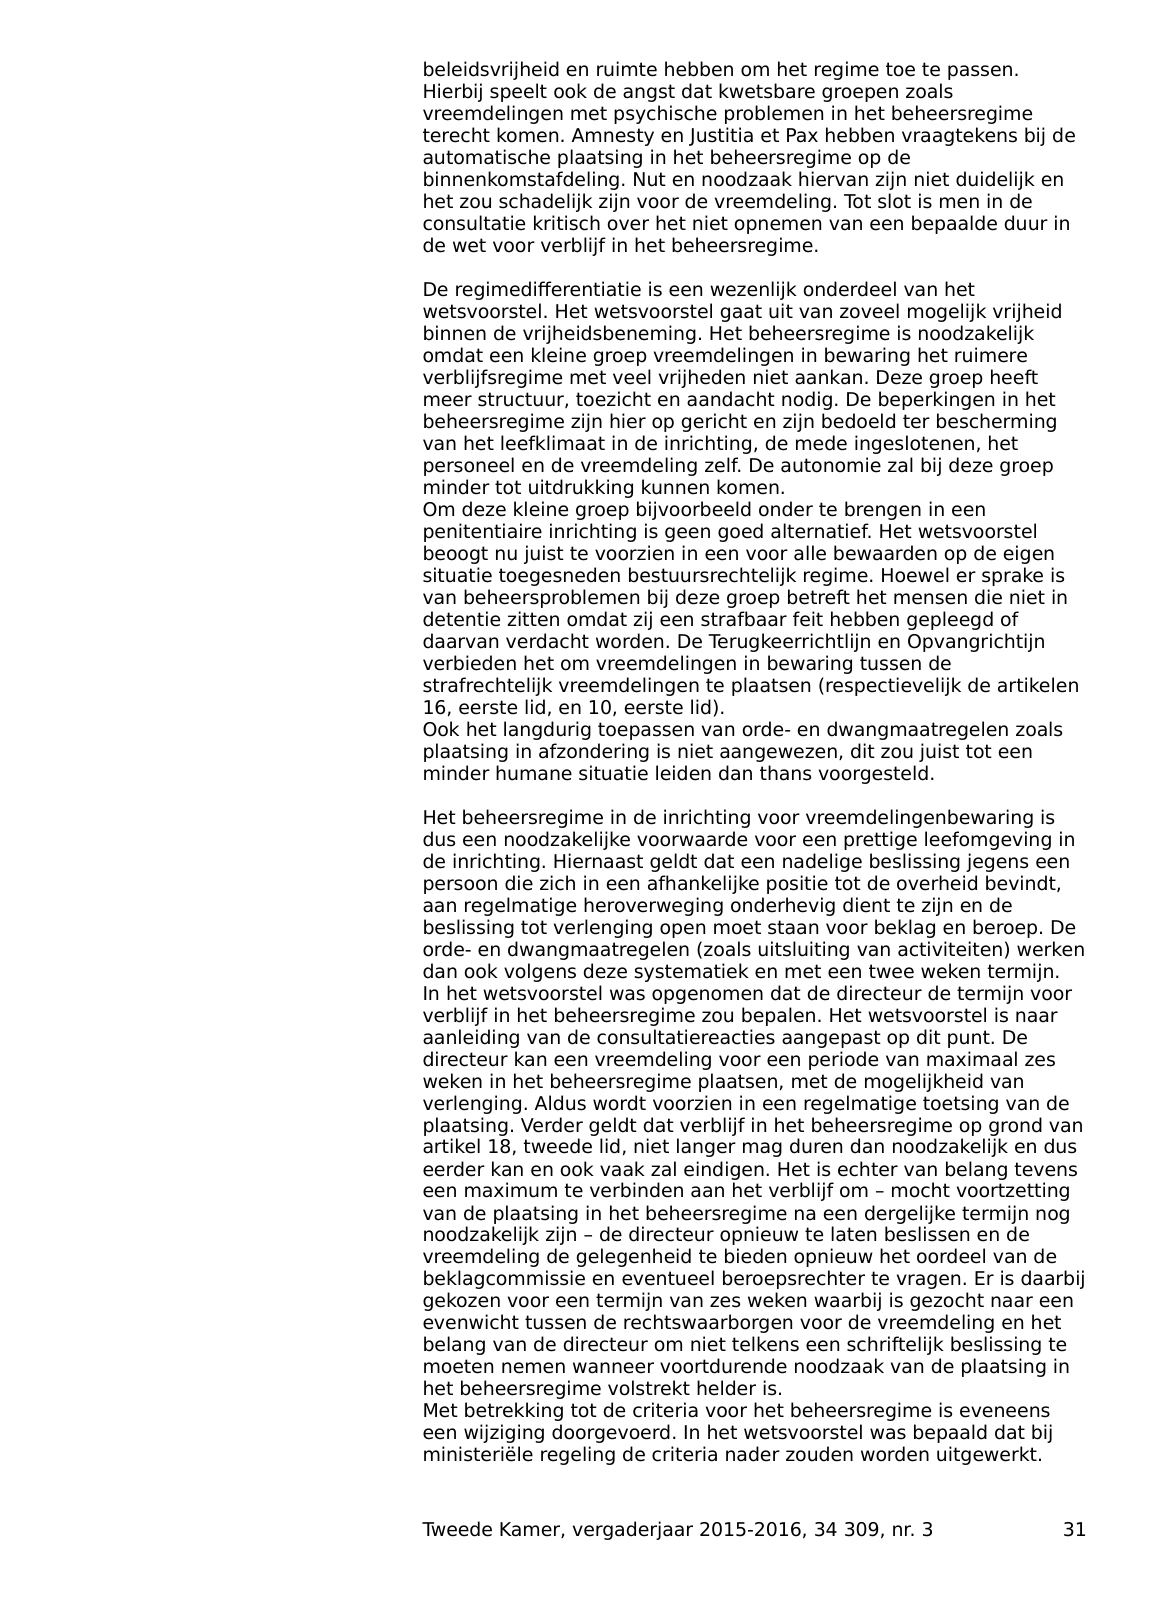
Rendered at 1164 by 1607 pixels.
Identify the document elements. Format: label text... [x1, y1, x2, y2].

text beleidsvrijheid en ruimte hebben om het regime toe te passen. Hierbij speelt ook de angst dat kwetsbare groepen zoals vreemdelingen met psychische problemen in het beheersregime terecht komen. Amnesty en Justitia et Pax hebben vraagtekens bij de automatische plaatsing in het beheersregime op de binnenkomstafdeling. Nut en noodzaak hiervan zijn niet duidelijk en het zou schadelijk zijn voor de vreemdeling. Tot slot is men in de consultatie kritisch over het niet opnemen van een bepaalde duur in de wet voor verblijf in het beheersregime. [422, 59, 1087, 257]
text Met betrekking tot de criteria voor het beheersregime is eveneens een wijziging doorgevoerd. In het wetsvoorstel was bepaald dat bij ministeriële regeling de criteria nader zouden worden uitgewerkt. [422, 1400, 1087, 1466]
text Om deze kleine groep bijvoorbeeld onder te brengen in een penitentiaire inrichting is geen goed alternatief. Het wetsvoorstel beoogt nu juist te voorzien in een voor alle bewaarden op de eigen situatie toegesneden bestuursrechtelijk regime. Hoewel er sprake is van beheersproblemen bij deze groep betreft het mensen die niet in detentie zitten omdat zij een strafbaar feit hebben gepleegd of daarvan verdacht worden. De Terugkeerrichtlijn en Opvangrichtijn verbieden het om vreemdelingen in bewaring tussen de strafrechtelijk vreemdelingen te plaatsen (respectievelijk de artikelen 16, eerste lid, en 10, eerste lid). [422, 499, 1087, 719]
text Het beheersregime in de inrichting voor vreemdelingenbewaring is dus een noodzakelijke voorwaarde voor een prettige leefomgeving in de inrichting. Hiernaast geldt dat een nadelige beslissing jegens een persoon die zich in een afhankelijke positie tot de overheid bevindt, aan regelmatige heroverweging onderhevig dient te zijn en de beslissing tot verlenging open moet staan voor beklag en beroep. De orde- en dwangmaatregelen (zoals uitsluiting van activiteiten) werken dan ook volgens deze systematiek en met een twee weken termijn. [422, 807, 1087, 983]
text Ook het langdurig toepassen van orde- en dwangmaatregelen zoals plaatsing in afzondering is niet aangewezen, dit zou juist tot een minder humane situatie leiden dan thans voorgesteld. [422, 719, 1087, 784]
text De regimedifferentiatie is een wezenlijk onderdeel van het wetsvoorstel. Het wetsvoorstel gaat uit van zoveel mogelijk vrijheid binnen de vrijheidsbeneming. Het beheersregime is noodzakelijk omdat een kleine groep vreemdelingen in bewaring het ruimere verblijfsregime met veel vrijheden niet aankan. Deze groep heeft meer structuur, toezicht en aandacht nodig. De beperkingen in het beheersregime zijn hier op gericht en zijn bedoeld ter bescherming van het leefklimaat in de inrichting, de mede ingeslotenen, het personeel en de vreemdeling zelf. De autonomie zal bij deze groep minder tot uitdrukking kunnen komen. [422, 279, 1087, 499]
text In het wetsvoorstel was opgenomen dat de directeur de termijn voor verblijf in het beheersregime zou bepalen. Het wetsvoorstel is naar aanleiding van de consultatiereacties aangepast op dit punt. De directeur kan een vreemdeling voor een periode van maximaal zes weken in het beheersregime plaatsen, met de mogelijkheid van verlenging. Aldus wordt voorzien in een regelmatige toetsing van de plaatsing. Verder geldt dat verblijf in het beheersregime op grond van artikel 18, tweede lid, niet langer mag duren dan noodzakelijk en dus eerder kan en ook vaak zal eindigen. Het is echter van belang tevens een maximum te verbinden aan het verblijf om – mocht voortzetting van de plaatsing in het beheersregime na een dergelijke termijn nog noodzakelijk zijn – de directeur opnieuw te laten beslissen en de vreemdeling de gelegenheid te bieden opnieuw het oordeel van de beklagcommissie en eventueel beroepsrechter te vragen. Er is daarbij gekozen voor een termijn van zes weken waarbij is gezocht naar een evenwicht tussen de rechtswaarborgen voor de vreemdeling en het belang van de directeur om niet telkens een schriftelijk beslissing te moeten nemen wanneer voortdurende noodzaak van de plaatsing in het beheersregime volstrekt helder is. [422, 983, 1087, 1400]
